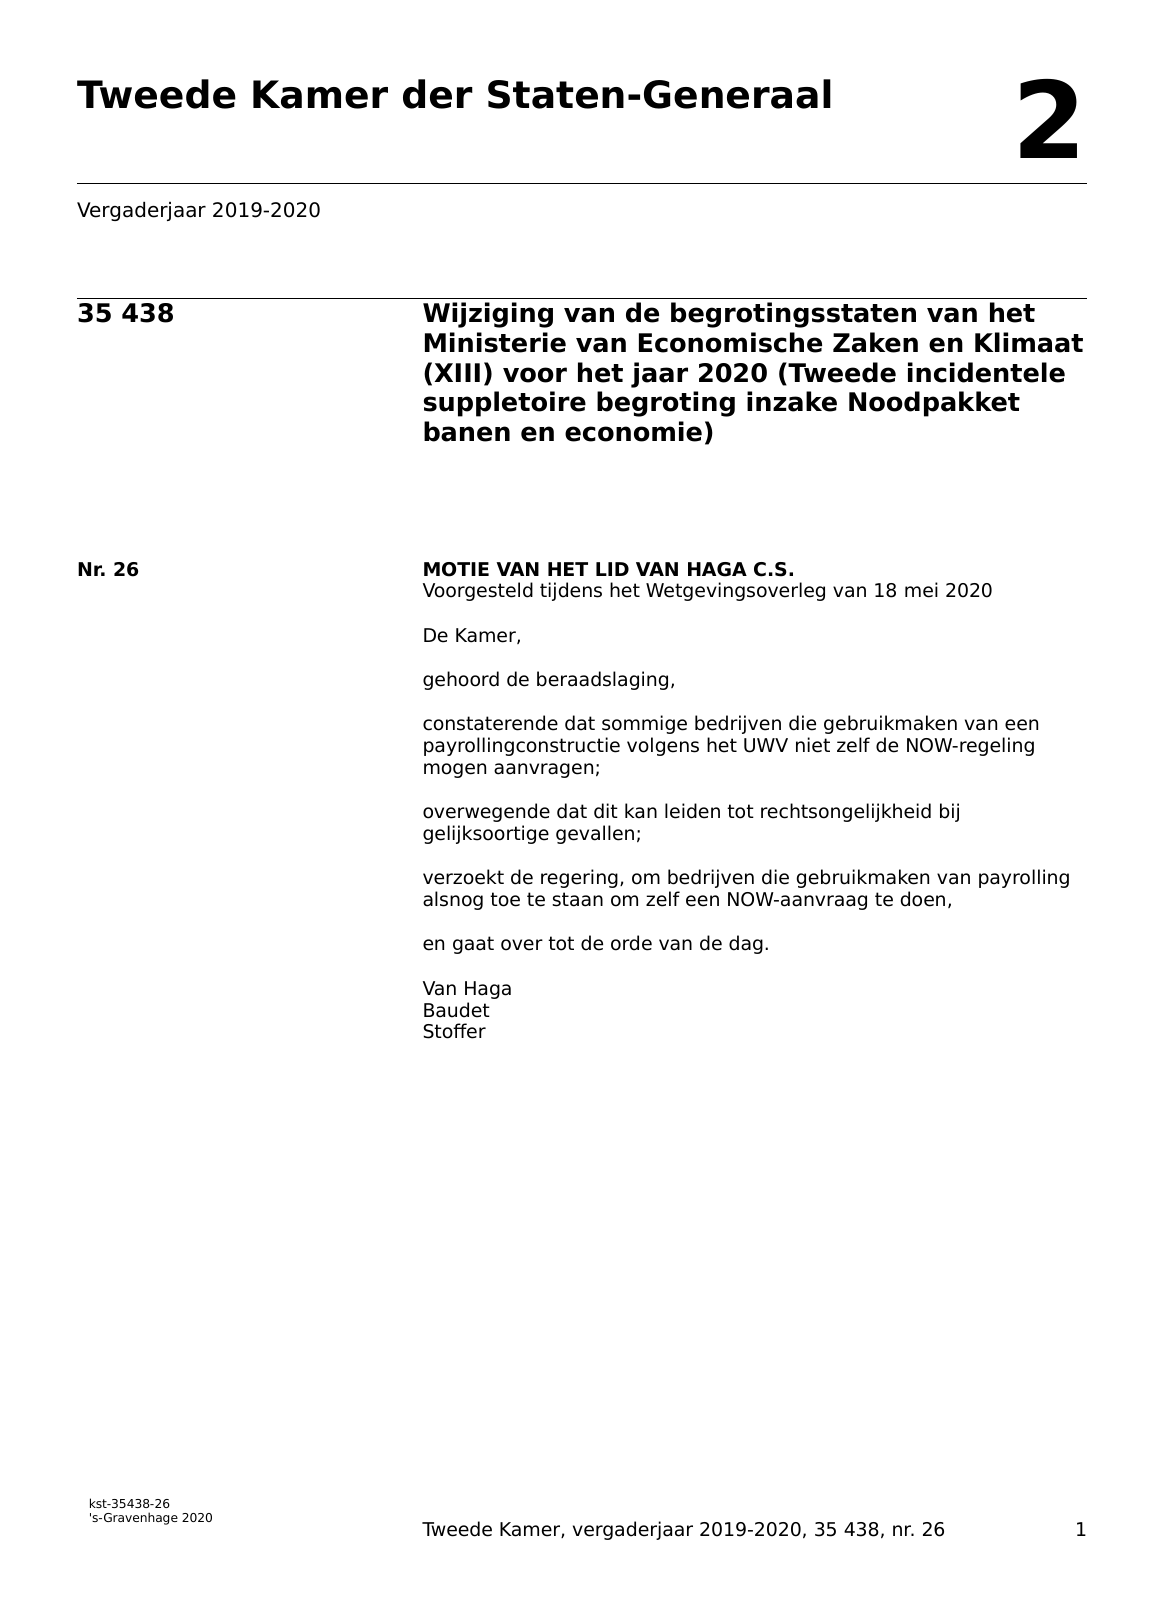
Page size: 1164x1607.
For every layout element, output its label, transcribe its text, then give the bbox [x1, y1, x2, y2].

text 's-Gravenhage 2020 [88, 1511, 323, 1525]
text Voorgesteld tijdens het Wetgevingsoverleg van 18 mei 2020 [422, 580, 1087, 602]
text Stoffer [422, 1021, 1087, 1043]
text Baudet [422, 999, 1087, 1021]
text en gaat over tot de orde van de dag. [422, 933, 1087, 955]
text verzoekt de regering, om bedrijven die gebruikmaken van payrolling alsnog toe te staan om zelf een NOW-aanvraag te doen, [422, 867, 1087, 911]
text De Kamer, [422, 624, 1087, 647]
table_header 2 [886, 59, 1087, 183]
subtitle Nr. 26 MOTIE VAN HET LID VAN HAGA C.S. [77, 558, 1087, 580]
table_cell Vergaderjaar 2019-2020 [77, 184, 1087, 298]
subtitle 35 438 Wijziging van de begrotingsstaten van het Ministerie van Economische Zaken en Klimaat (XIII) voor het jaar 2020 (Tweede incidentele suppletoire begroting inzake Noodpakket banen en economie) [77, 299, 1087, 447]
text gehoord de beraadslaging, [422, 669, 1087, 691]
text constaterende dat sommige bedrijven die gebruikmaken van een payrollingconstructie volgens het UWV niet zelf de NOW-regeling mogen aanvragen; [422, 713, 1087, 779]
table_header Tweede Kamer der Staten-Generaal [77, 59, 886, 183]
text Van Haga [422, 977, 1087, 999]
text kst-35438-26 [88, 1497, 323, 1511]
text overwegende dat dit kan leiden tot rechtsongelijkheid bij gelijksoortige gevallen; [422, 801, 1087, 845]
